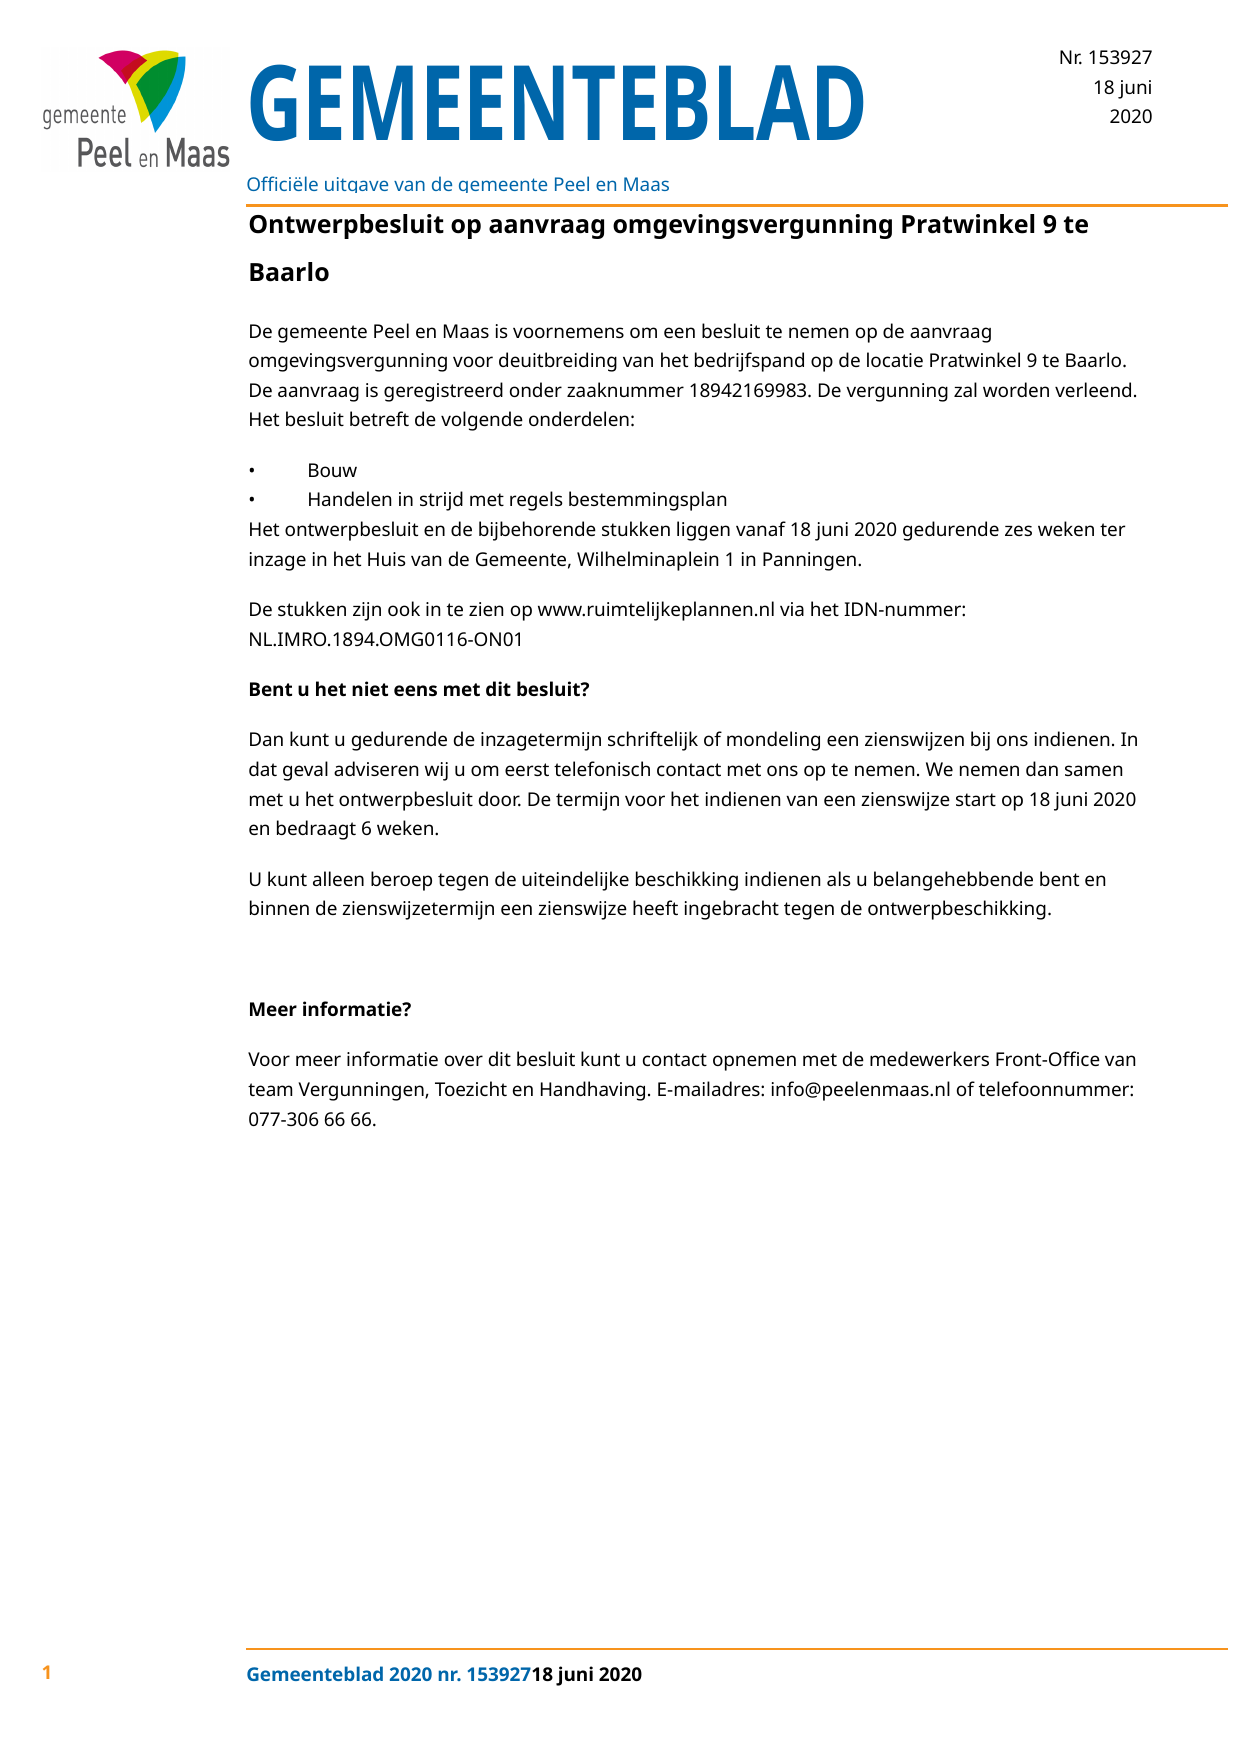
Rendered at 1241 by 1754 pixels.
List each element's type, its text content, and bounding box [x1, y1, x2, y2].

text Voor meer informatie over dit besluit kunt u contact opnemen met de medewerkers Front-Office van team Vergunningen, Toezicht en Handhaving. E-mailadres: info@peelenmaas.nl of telefoonnummer: 077-306 66 66. [248, 1047, 1152, 1132]
text Ontwerpbesluit op aanvraag omgevingsvergunning Pratwinkel 9 te Baarlo [248, 207, 1152, 288]
picture [41, 47, 231, 172]
text De stukken zijn ook in te zien op www.ruimtelijkeplannen.nl via het IDN-nummer: NL.IMRO.1894.OMG0116-ON01 [248, 596, 1152, 652]
text Dan kunt u gedurende de inzagetermijn schriftelijk of mondeling een zienswijzen bij ons indienen. In dat geval adviseren wij u om eerst telefonisch contact met ons op te nemen. We nemen dan samen met u het ontwerpbesluit door. De termijn voor het indienen van een zienswijze start op 18 juni 2020 en bedraagt 6 weken. [248, 727, 1152, 841]
list Handelen in strijd met regels bestemmingsplan [248, 487, 1152, 512]
text De gemeente Peel en Maas is voornemens om een besluit te nemen op de aanvraag omgevingsvergunning voor deuitbreiding van het bedrijfspand op de locatie Pratwinkel 9 te Baarlo. De aanvraag is geregistreerd onder zaaknummer 18942169983. De vergunning zal worden verleend. Het besluit betreft de volgende onderdelen: [248, 318, 1152, 432]
text U kunt alleen beroep tegen de uiteindelijke beschikking indienen als u belangehebbende bent en binnen de zienswijzetermijn een zienswijze heeft ingebracht tegen de ontwerpbeschikking. [248, 866, 1152, 921]
list Bouw [248, 457, 1152, 483]
text Meer informatie? [248, 996, 1152, 1022]
text Bent u het niet eens met dit besluit? [248, 676, 1152, 702]
text Het ontwerpbesluit en de bijbehorende stukken liggen vanaf 18 juni 2020 gedurende zes weken ter inzage in het Huis van de Gemeente, Wilhelminaplein 1 in Panningen. [248, 516, 1152, 572]
